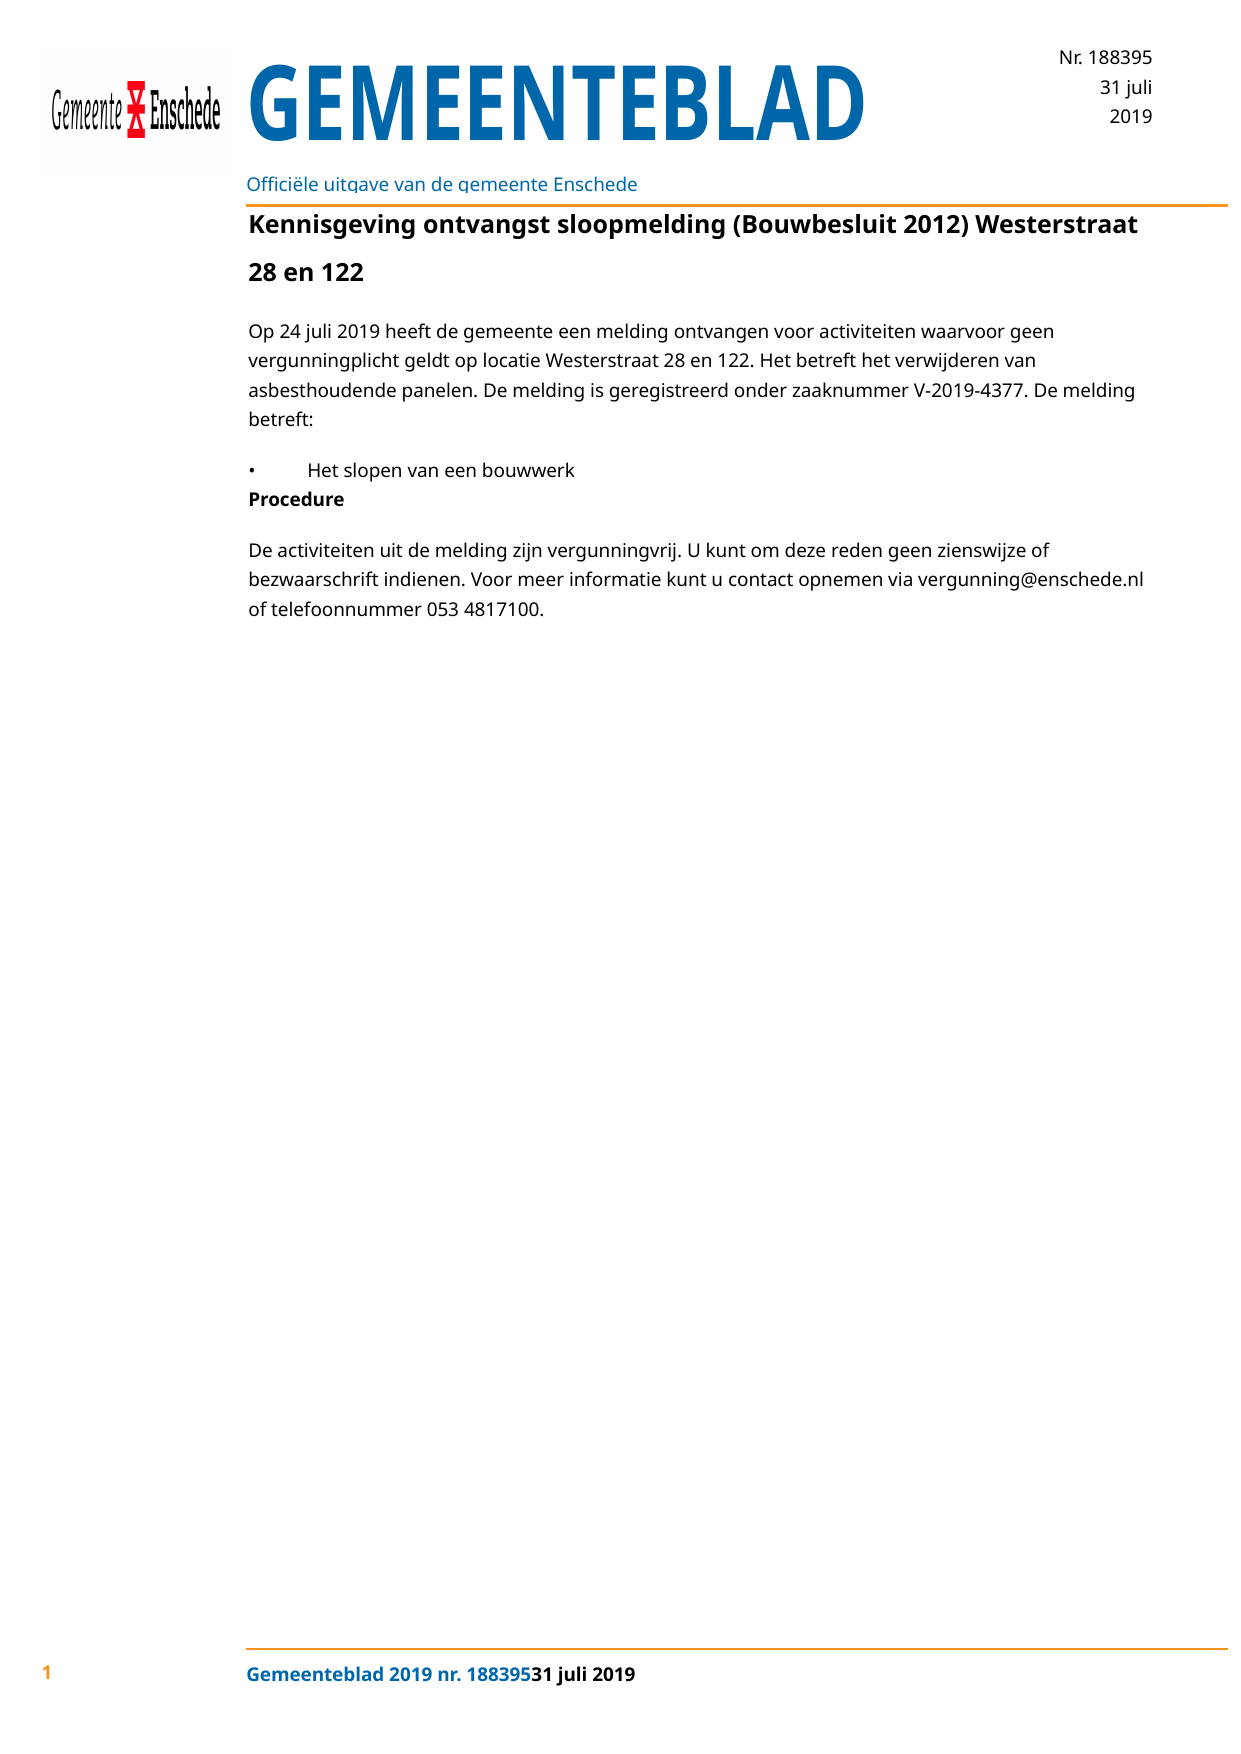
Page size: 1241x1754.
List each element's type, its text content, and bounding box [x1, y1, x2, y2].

picture [41, 47, 231, 172]
text Procedure [248, 487, 1152, 512]
text De activiteiten uit de melding zijn vergunningvrij. U kunt om deze reden geen zienswijze of bezwaarschrift indienen. Voor meer informatie kunt u contact opnemen via vergunning@enschede.nl of telefoonnummer 053 4817100. [248, 537, 1152, 622]
text Op 24 juli 2019 heeft de gemeente een melding ontvangen voor activiteiten waarvoor geen vergunningplicht geldt op locatie Westerstraat 28 en 122. Het betreft het verwijderen van asbesthoudende panelen. De melding is geregistreerd onder zaaknummer V-2019-4377. De melding betreft: [248, 318, 1152, 432]
list Het slopen van een bouwwerk [248, 457, 1152, 483]
text Kennisgeving ontvangst sloopmelding (Bouwbesluit 2012) Westerstraat 28 en 122 [248, 207, 1152, 288]
